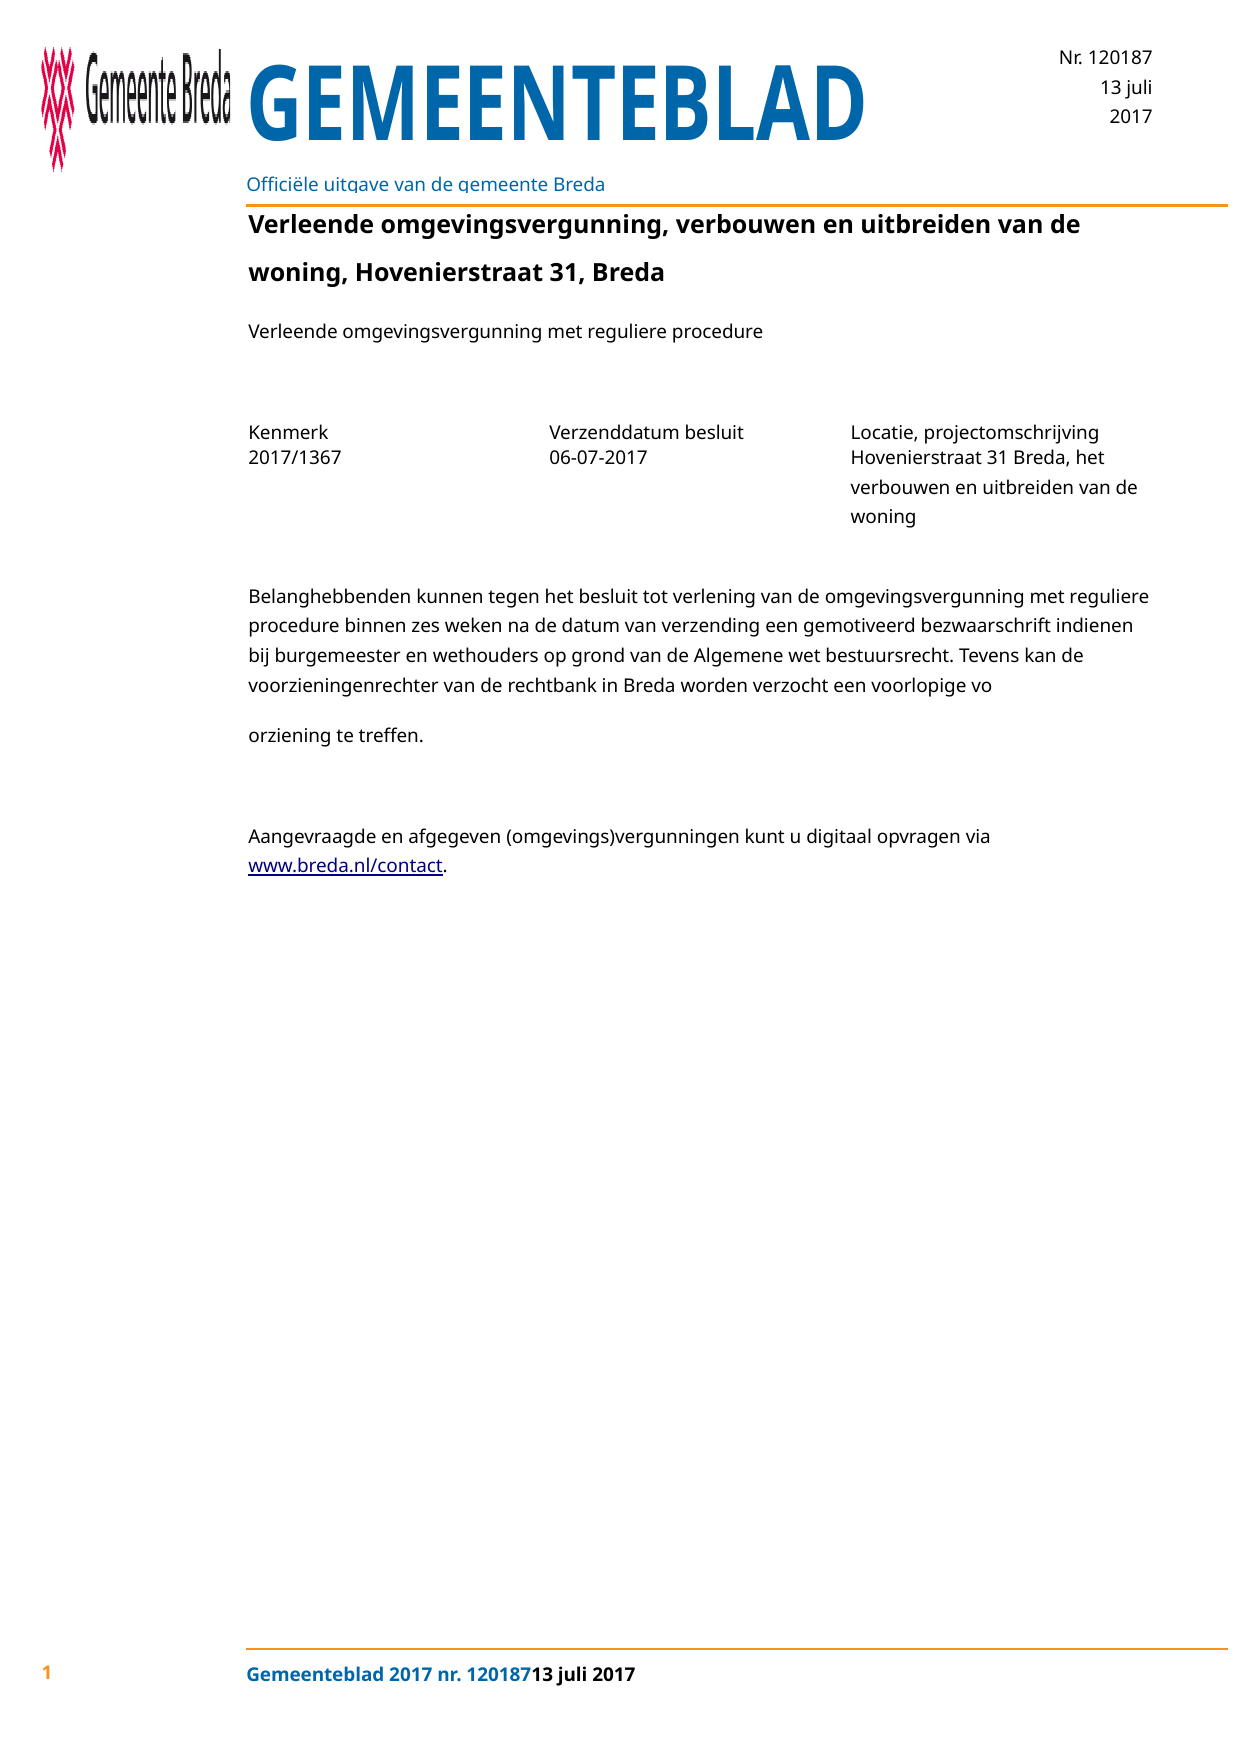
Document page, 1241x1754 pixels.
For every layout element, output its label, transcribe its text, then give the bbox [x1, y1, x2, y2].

text Verleende omgevingsvergunning, verbouwen en uitbreiden van de woning, Hovenierstraat 31, Breda [248, 207, 1152, 288]
table_header Kenmerk [248, 419, 549, 444]
text orziening te treffen. [248, 722, 1152, 748]
picture [41, 47, 231, 172]
table_header Verzenddatum besluit [549, 419, 850, 444]
table_cell 2017/1367 [248, 445, 549, 529]
text Belanghebbenden kunnen tegen het besluit tot verlening van de omgevingsvergunning met reguliere procedure binnen zes weken na de datum van verzending een gemotiveerd bezwaarschrift indienen bij burgemeester en wethouders op grond van de Algemene wet bestuursrecht. Tevens kan de voorzieningenrechter van de rechtbank in Breda worden verzocht een voorlopige vo [248, 583, 1152, 698]
table_cell 06-07-2017 [549, 445, 850, 529]
table_cell Hovenierstraat 31 Breda, het verbouwen en uitbreiden van de woning [850, 445, 1152, 529]
table_header Locatie, projectomschrijving [850, 419, 1152, 444]
text Aangevraagde en afgegeven (omgevings)vergunningen kunt u digitaal opvragen via www.breda.nl/contact. [248, 823, 1152, 878]
text Verleende omgevingsvergunning met reguliere procedure [248, 318, 1152, 344]
